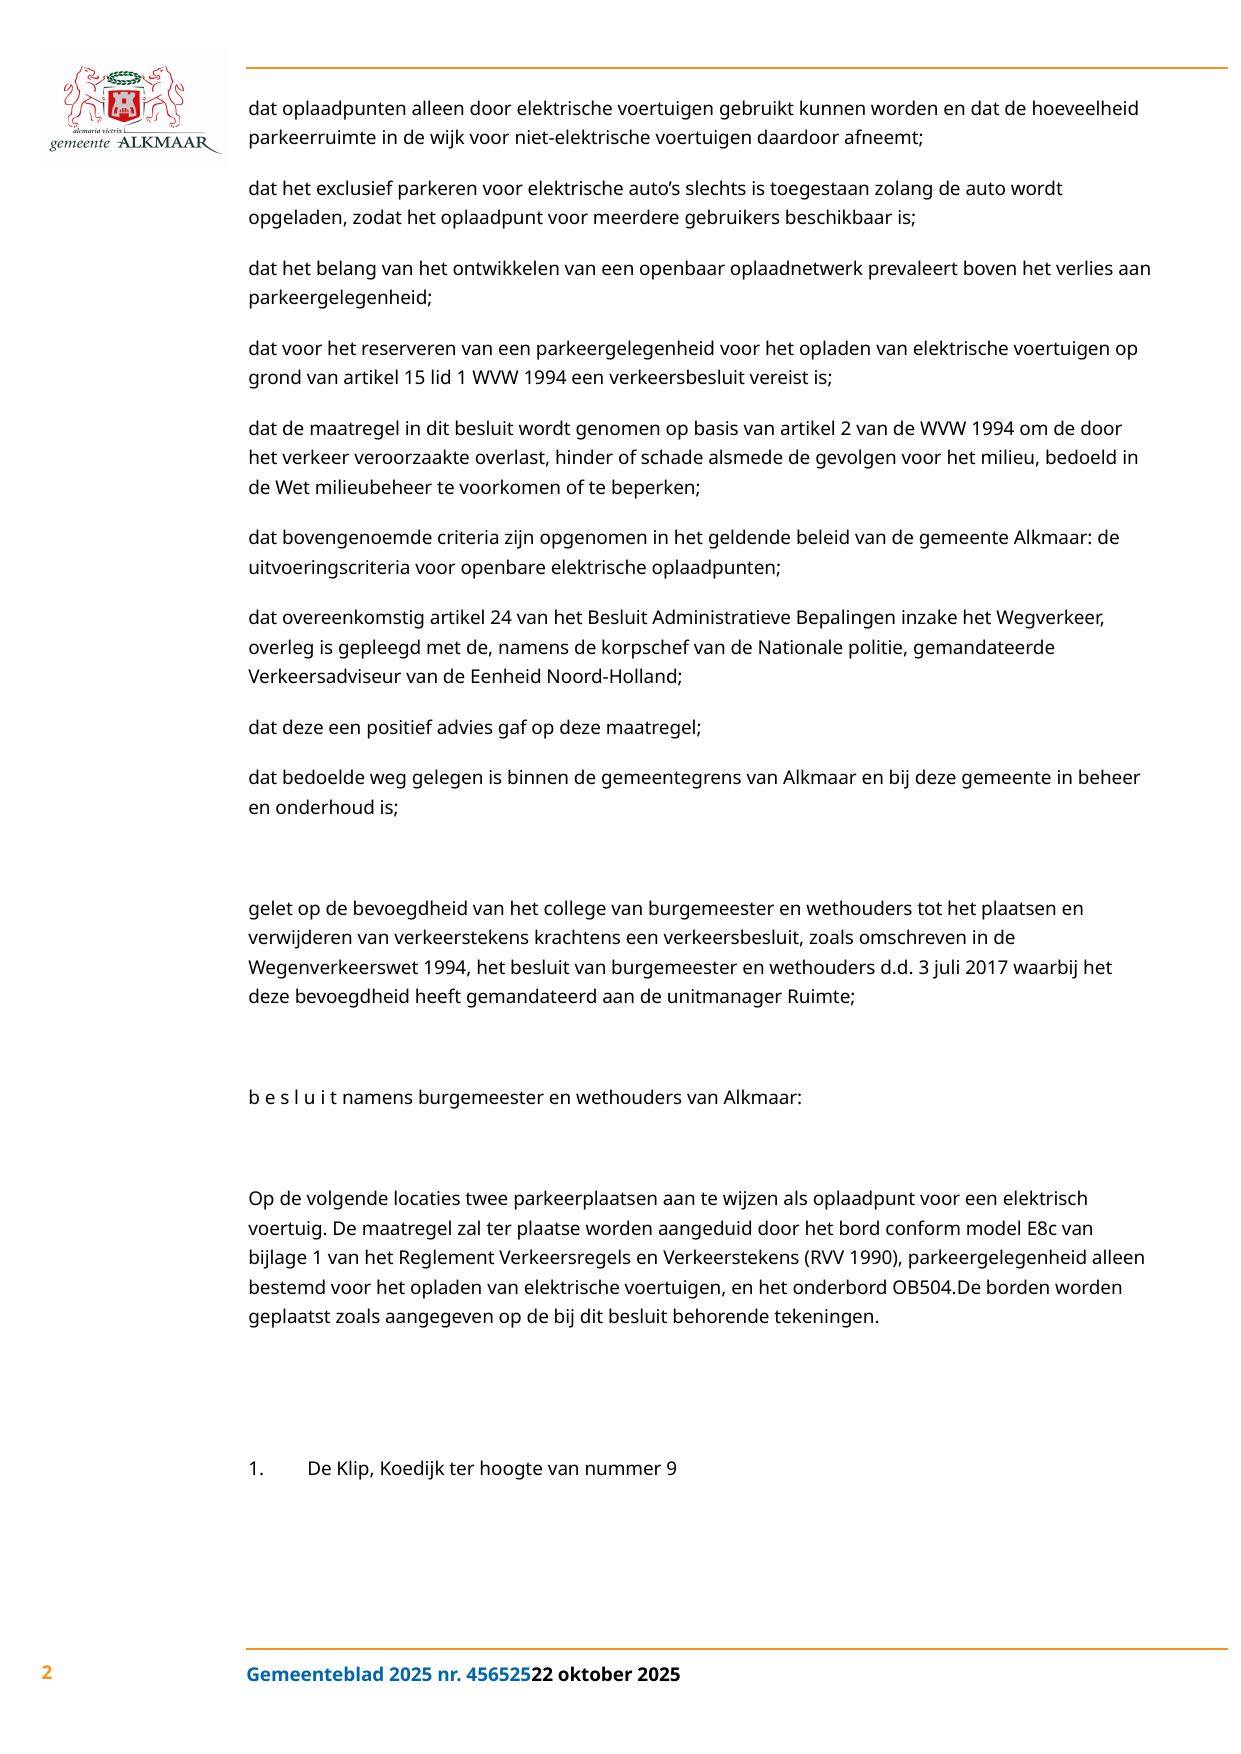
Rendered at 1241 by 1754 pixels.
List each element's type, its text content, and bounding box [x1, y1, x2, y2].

text b e s l u i t namens burgemeester en wethouders van Alkmaar: [248, 1084, 1152, 1110]
text dat bedoelde weg gelegen is binnen de gemeentegrens van Alkmaar en bij deze gemeente in beheer en onderhoud is; [248, 764, 1152, 820]
text gelet op de bevoegdheid van het college van burgemeester en wethouders tot het plaatsen en verwijderen van verkeerstekens krachtens een verkeersbesluit, zoals omschreven in de Wegenverkeerswet 1994, het besluit van burgemeester en wethouders d.d. 3 juli 2017 waarbij het deze bevoegdheid heeft gemandateerd aan de unitmanager Ruimte; [248, 895, 1152, 1009]
list De Klip, Koedijk ter hoogte van nummer 9 [248, 1455, 1152, 1481]
text dat het belang van het ontwikkelen van een openbaar oplaadnetwerk prevaleert boven het verlies aan parkeergelegenheid; [248, 255, 1152, 310]
text Op de volgende locaties twee parkeerplaatsen aan te wijzen als oplaadpunt voor een elektrisch voertuig. De maatregel zal ter plaatse worden aangeduid door het bord conform model E8c van bijlage 1 van het Reglement Verkeersregels en Verkeerstekens (RVV 1990), parkeergelegenheid alleen bestemd voor het opladen van elektrische voertuigen, en het onderbord OB504.De borden worden geplaatst zoals aangegeven op de bij dit besluit behorende tekeningen. [248, 1185, 1152, 1329]
text dat overeenkomstig artikel 24 van het Besluit Administratieve Bepalingen inzake het Wegverkeer, overleg is gepleegd met de, namens de korpschef van de Nationale politie, gemandateerde Verkeersadviseur van de Eenheid Noord-Holland; [248, 604, 1152, 689]
text dat deze een positief advies gaf op deze maatregel; [248, 714, 1152, 740]
text dat bovengenoemde criteria zijn opgenomen in het geldende beleid van de gemeente Alkmaar: de uitvoeringscriteria voor openbare elektrische oplaadpunten; [248, 524, 1152, 580]
text dat oplaadpunten alleen door elektrische voertuigen gebruikt kunnen worden en dat de hoeveelheid parkeerruimte in de wijk voor niet-elektrische voertuigen daardoor afneemt; [248, 95, 1152, 150]
picture [41, 47, 231, 172]
text dat voor het reserveren van een parkeergelegenheid voor het opladen van elektrische voertuigen op grond van artikel 15 lid 1 WVW 1994 een verkeersbesluit vereist is; [248, 335, 1152, 390]
text dat het exclusief parkeren voor elektrische auto’s slechts is toegestaan zolang de auto wordt opgeladen, zodat het oplaadpunt voor meerdere gebruikers beschikbaar is; [248, 175, 1152, 230]
text dat de maatregel in dit besluit wordt genomen op basis van artikel 2 van de WVW 1994 om de door het verkeer veroorzaakte overlast, hinder of schade alsmede de gevolgen voor het milieu, bedoeld in de Wet milieubeheer te voorkomen of te beperken; [248, 415, 1152, 500]
